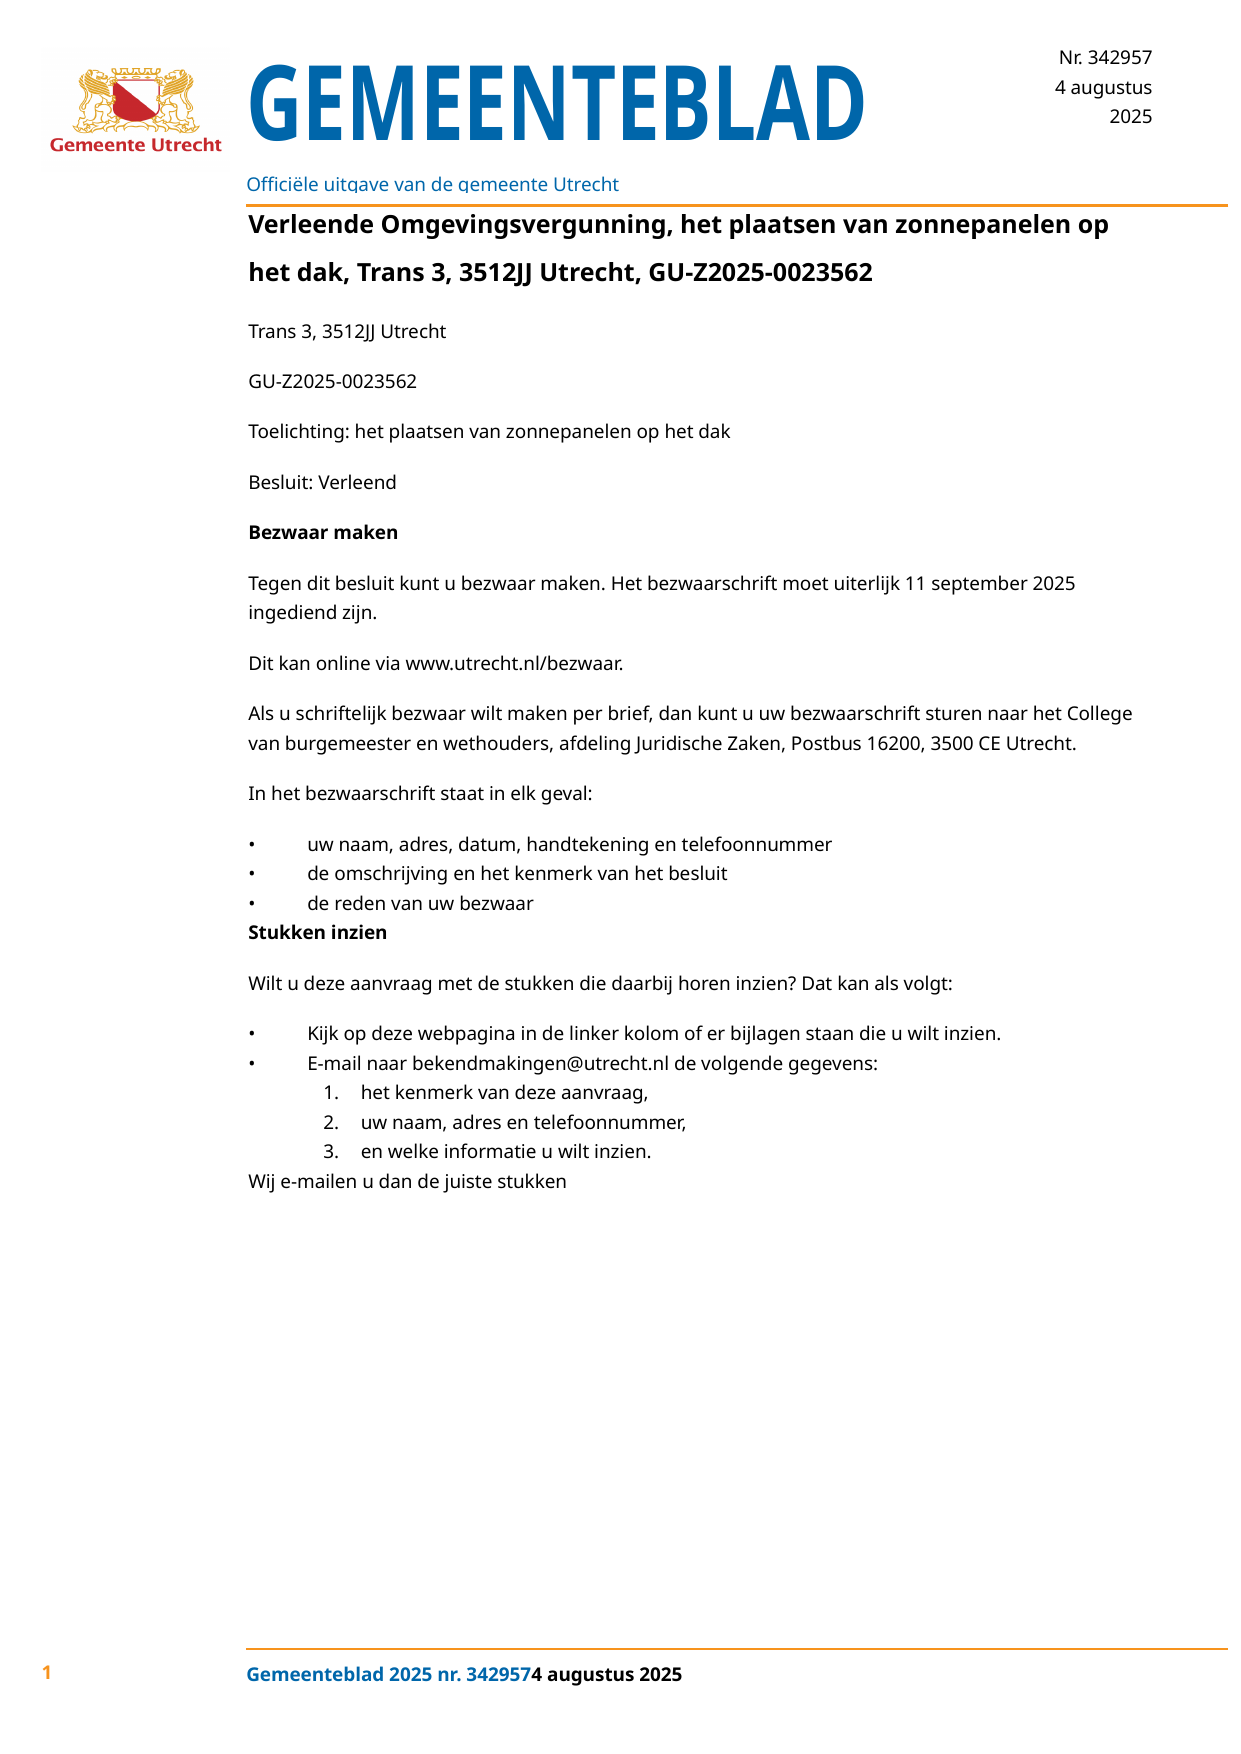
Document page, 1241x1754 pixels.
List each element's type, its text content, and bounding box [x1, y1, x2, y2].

text Stukken inzien [248, 919, 1152, 945]
list Kijk op deze webpagina in de linker kolom of er bijlagen staan die u wilt inzien. [248, 1020, 1152, 1046]
text Dit kan online via www.utrecht.nl/bezwaar. [248, 650, 1152, 676]
list het kenmerk van deze aanvraag, [323, 1079, 1152, 1105]
picture [41, 47, 231, 172]
list E-mail naar bekendmakingen@utrecht.nl de volgende gegevens: [248, 1050, 1152, 1076]
text Toelichting: het plaatsen van zonnepanelen op het dak [248, 419, 1152, 444]
list uw naam, adres, datum, handtekening en telefoonnummer [248, 831, 1152, 857]
list de omschrijving en het kenmerk van het besluit [248, 860, 1152, 886]
list de reden van uw bezwaar [248, 890, 1152, 916]
text Wilt u deze aanvraag met de stukken die daarbij horen inzien? Dat kan als volgt: [248, 970, 1152, 996]
text Bezwaar maken [248, 519, 1152, 545]
text Wij e-mailen u dan de juiste stukken [248, 1168, 1152, 1194]
text Trans 3, 3512JJ Utrecht [248, 318, 1152, 344]
list en welke informatie u wilt inzien. [323, 1139, 1152, 1164]
text Als u schriftelijk bezwaar wilt maken per brief, dan kunt u uw bezwaarschrift sturen naar het College van burgemeester en wethouders, afdeling Juridische Zaken, Postbus 16200, 3500 CE Utrecht. [248, 700, 1152, 756]
text GU-Z2025-0023562 [248, 368, 1152, 394]
list uw naam, adres en telefoonnummer, [323, 1109, 1152, 1135]
text Tegen dit besluit kunt u bezwaar maken. Het bezwaarschrift moet uiterlijk 11 september 2025 ingediend zijn. [248, 570, 1152, 625]
text Verleende Omgevingsvergunning, het plaatsen van zonnepanelen op het dak, Trans 3, 3512JJ Utrecht, GU-Z2025-0023562 [248, 207, 1152, 288]
text In het bezwaarschrift staat in elk geval: [248, 780, 1152, 806]
text Besluit: Verleend [248, 469, 1152, 495]
